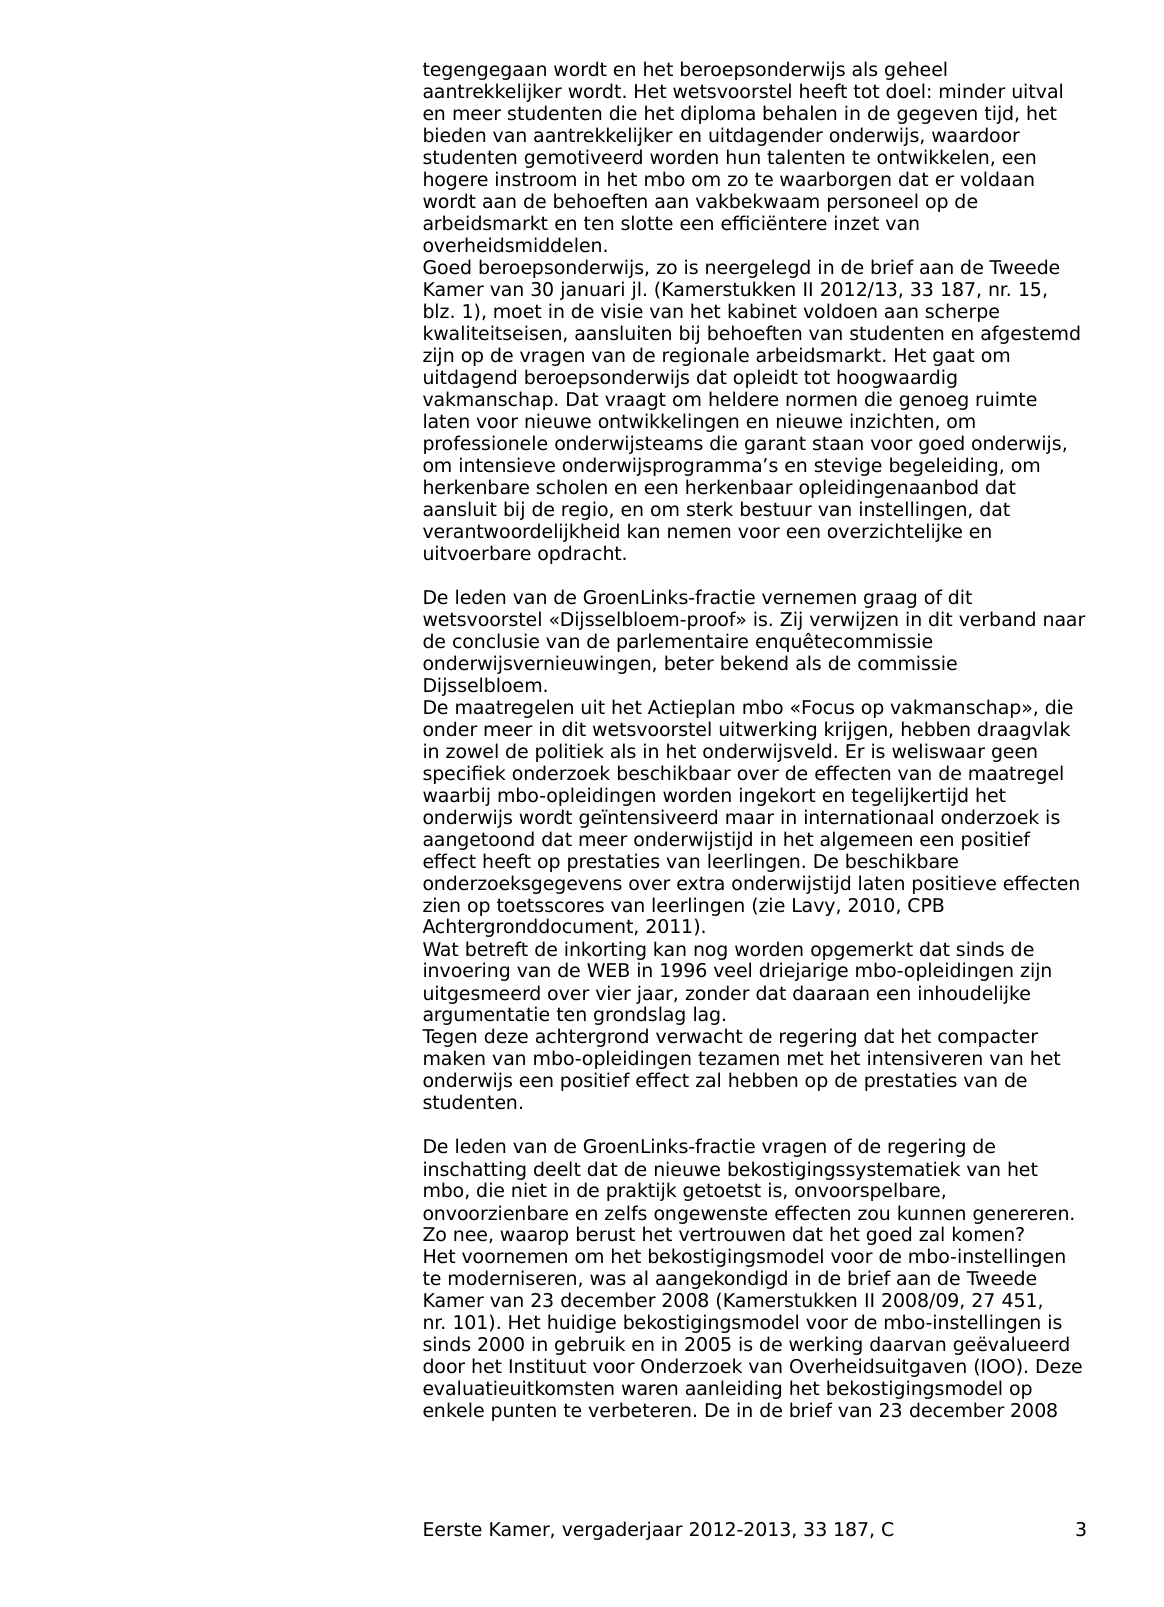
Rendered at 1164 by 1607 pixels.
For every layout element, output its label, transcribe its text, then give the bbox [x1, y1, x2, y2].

text Wat betreft de inkorting kan nog worden opgemerkt dat sinds de invoering van de WEB in 1996 veel driejarige mbo-opleidingen zijn uitgesmeerd over vier jaar, zonder dat daaraan een inhoudelijke argumentatie ten grondslag lag. [422, 938, 1087, 1026]
text De leden van de GroenLinks-fractie vragen of de regering de inschatting deelt dat de nieuwe bekostigingssystematiek van het mbo, die niet in de praktijk getoetst is, onvoorspelbare, onvoorzienbare en zelfs ongewenste effecten zou kunnen genereren. Zo nee, waarop berust het vertrouwen dat het goed zal komen? [422, 1136, 1087, 1246]
text Tegen deze achtergrond verwacht de regering dat het compacter maken van mbo-opleidingen tezamen met het intensiveren van het onderwijs een positief effect zal hebben op de prestaties van de studenten. [422, 1026, 1087, 1114]
text Goed beroepsonderwijs, zo is neergelegd in de brief aan de Tweede Kamer van 30 januari jl. (Kamerstukken II 2012/13, 33 187, nr. 15, blz. 1), moet in de visie van het kabinet voldoen aan scherpe kwaliteitseisen, aansluiten bij behoeften van studenten en afgestemd zijn op de vragen van de regionale arbeidsmarkt. Het gaat om uitdagend beroepsonderwijs dat opleidt tot hoogwaardig vakmanschap. Dat vraagt om heldere normen die genoeg ruimte laten voor nieuwe ontwikkelingen en nieuwe inzichten, om professionele onderwijsteams die garant staan voor goed onderwijs, om intensieve onderwijsprogramma’s en stevige begeleiding, om herkenbare scholen en een herkenbaar opleidingenaanbod dat aansluit bij de regio, en om sterk bestuur van instellingen, dat verantwoordelijkheid kan nemen voor een overzichtelijke en uitvoerbare opdracht. [422, 257, 1087, 564]
text De maatregelen uit het Actieplan mbo «Focus op vakmanschap», die onder meer in dit wetsvoorstel uitwerking krijgen, hebben draagvlak in zowel de politiek als in het onderwijsveld. Er is weliswaar geen specifiek onderzoek beschikbaar over de effecten van de maatregel waarbij mbo-opleidingen worden ingekort en tegelijkertijd het onderwijs wordt geïntensiveerd maar in internationaal onderzoek is aangetoond dat meer onderwijstijd in het algemeen een positief effect heeft op prestaties van leerlingen. De beschikbare onderzoeksgegevens over extra onderwijstijd laten positieve effecten zien op toetsscores van leerlingen (zie Lavy, 2010, CPB Achtergronddocument, 2011). [422, 697, 1087, 938]
text Het voornemen om het bekostigingsmodel voor de mbo-instellingen te moderniseren, was al aangekondigd in de brief aan de Tweede Kamer van 23 december 2008 (Kamerstukken II 2008/09, 27 451, nr. 101). Het huidige bekostigingsmodel voor de mbo-instellingen is sinds 2000 in gebruik en in 2005 is de werking daarvan geëvalueerd door het Instituut voor Onderzoek van Overheidsuitgaven (IOO). Deze evaluatieuitkomsten waren aanleiding het bekostigingsmodel op enkele punten te verbeteren. De in de brief van 23 december 2008 [422, 1246, 1087, 1422]
text tegengegaan wordt en het beroepsonderwijs als geheel aantrekkelijker wordt. Het wetsvoorstel heeft tot doel: minder uitval en meer studenten die het diploma behalen in de gegeven tijd, het bieden van aantrekkelijker en uitdagender onderwijs, waardoor studenten gemotiveerd worden hun talenten te ontwikkelen, een hogere instroom in het mbo om zo te waarborgen dat er voldaan wordt aan de behoeften aan vakbekwaam personeel op de arbeidsmarkt en ten slotte een efficiëntere inzet van overheidsmiddelen. [422, 59, 1087, 257]
text De leden van de GroenLinks-fractie vernemen graag of dit wetsvoorstel «Dijsselbloem-proof» is. Zij verwijzen in dit verband naar de conclusie van de parlementaire enquêtecommissie onderwijsvernieuwingen, beter bekend als de commissie Dijsselbloem. [422, 587, 1087, 697]
